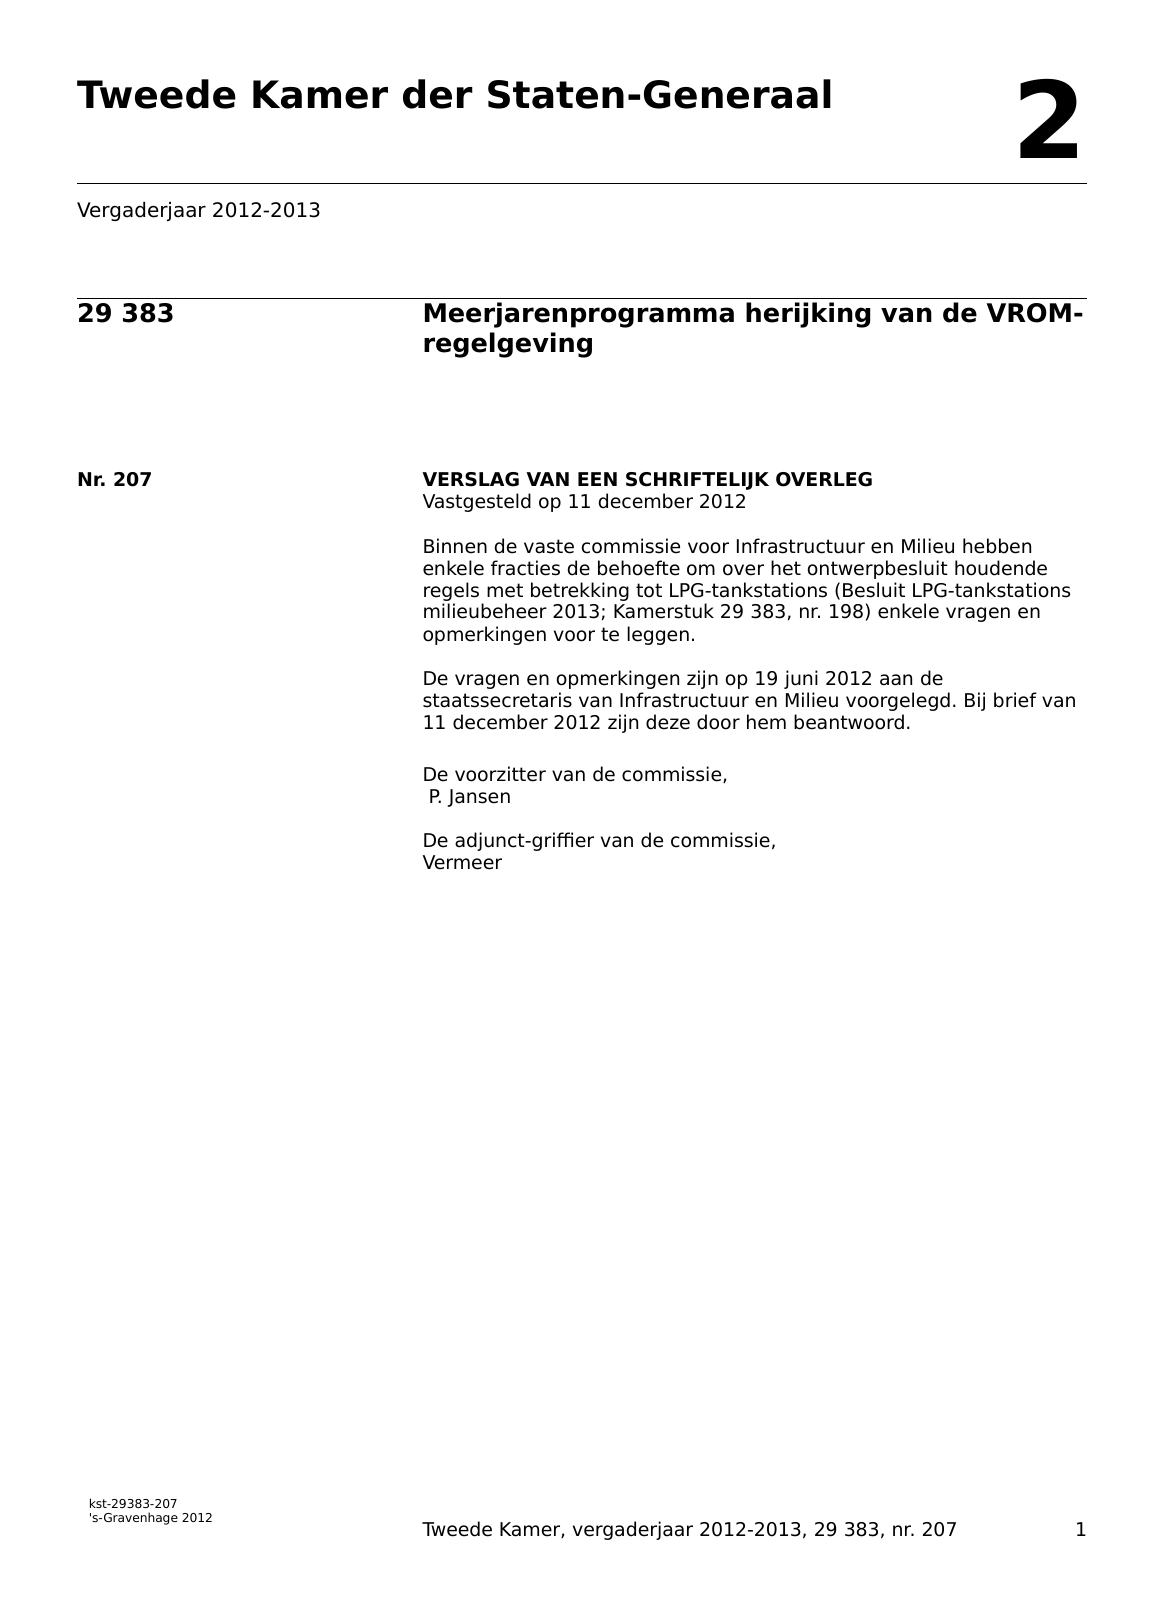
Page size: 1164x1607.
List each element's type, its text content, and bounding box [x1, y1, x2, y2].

text De adjunct-griffier van de commissie, Vermeer [422, 830, 1087, 874]
subtitle 29 383 Meerjarenprogramma herijking van de VROM-regelgeving [77, 299, 1087, 358]
text De vragen en opmerkingen zijn op 19 juni 2012 aan de staatssecretaris van Infrastructuur en Milieu voorgelegd. Bij brief van 11 december 2012 zijn deze door hem beantwoord. [422, 668, 1087, 733]
text Vastgesteld op 11 december 2012 [422, 491, 1087, 513]
text 's-Gravenhage 2012 [88, 1511, 323, 1525]
table_header 2 [886, 59, 1087, 183]
text kst-29383-207 [88, 1497, 323, 1511]
text Binnen de vaste commissie voor Infrastructuur en Milieu hebben enkele fracties de behoefte om over het ontwerpbesluit houdende regels met betrekking tot LPG-tankstations (Besluit LPG-tankstations milieubeheer 2013; Kamerstuk 29 383, nr. 198) enkele vragen en opmerkingen voor te leggen. [422, 536, 1087, 645]
table_cell Vergaderjaar 2012-2013 [77, 184, 1087, 298]
table_header Tweede Kamer der Staten-Generaal [77, 59, 886, 183]
subtitle Nr. 207 VERSLAG VAN EEN SCHRIFTELIJK OVERLEG [77, 469, 1087, 491]
text De voorzitter van de commissie, P. Jansen [422, 763, 1087, 807]
